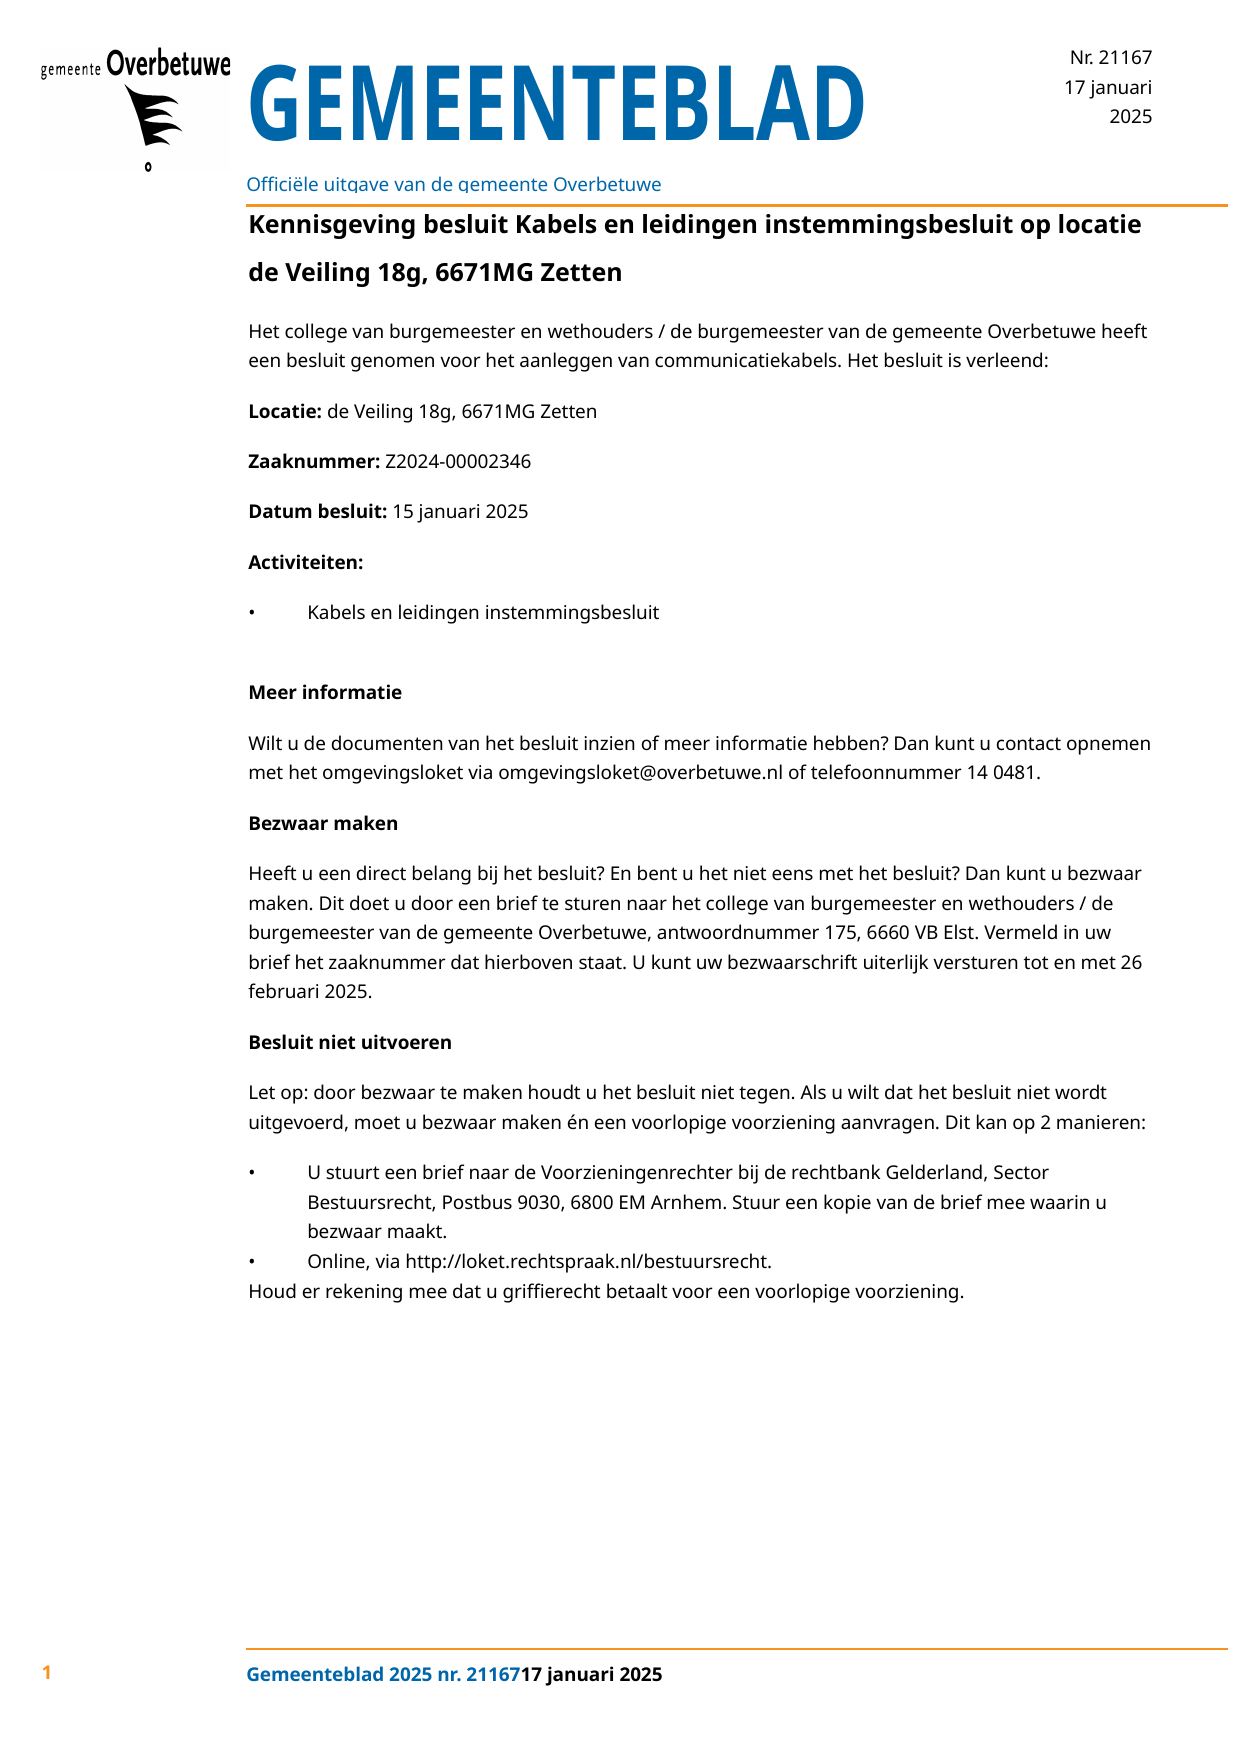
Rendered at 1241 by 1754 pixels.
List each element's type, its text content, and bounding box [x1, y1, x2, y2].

list Online, via http://loket.rechtspraak.nl/bestuursrecht. [248, 1248, 1152, 1274]
text Meer informatie [248, 679, 1152, 705]
text Let op: door bezwaar te maken houdt u het besluit niet tegen. Als u wilt dat het besluit niet wordt uitgevoerd, moet u bezwaar maken én een voorlopige voorziening aanvragen. Dit kan op 2 manieren: [248, 1079, 1152, 1135]
text Het college van burgemeester en wethouders / de burgemeester van de gemeente Overbetuwe heeft een besluit genomen voor het aanleggen van communicatiekabels. Het besluit is verleend: [248, 318, 1152, 373]
text Bezwaar maken [248, 810, 1152, 836]
text Houd er rekening mee dat u griffierecht betaalt voor een voorlopige voorziening. [248, 1278, 1152, 1304]
text Zaaknummer: Z2024-00002346 [248, 448, 1152, 474]
text Kennisgeving besluit Kabels en leidingen instemmingsbesluit op locatie de Veiling 18g, 6671MG Zetten [248, 207, 1152, 288]
text Locatie: de Veiling 18g, 6671MG Zetten [248, 398, 1152, 424]
text Datum besluit: 15 januari 2025 [248, 499, 1152, 524]
picture [41, 47, 231, 172]
text Heeft u een direct belang bij het besluit? En bent u het niet eens met het besluit? Dan kunt u bezwaar maken. Dit doet u door een brief te sturen naar het college van burgemeester en wethouders / de burgemeester van de gemeente Overbetuwe, antwoordnummer 175, 6660 VB Elst. Vermeld in uw brief het zaaknummer dat hierboven staat. U kunt uw bezwaarschrift uiterlijk versturen tot en met 26 februari 2025. [248, 860, 1152, 1004]
text Besluit niet uitvoeren [248, 1029, 1152, 1055]
list U stuurt een brief naar de Voorzieningenrechter bij de rechtbank Gelderland, Sector Bestuursrecht, Postbus 9030, 6800 EM Arnhem. Stuur een kopie van de brief mee waarin u bezwaar maakt. [248, 1159, 1152, 1244]
list Kabels en leidingen instemmingsbesluit [248, 599, 1152, 625]
text Wilt u de documenten van het besluit inzien of meer informatie hebben? Dan kunt u contact opnemen met het omgevingsloket via omgevingsloket@overbetuwe.nl of telefoonnummer 14 0481. [248, 730, 1152, 785]
text Activiteiten: [248, 549, 1152, 575]
